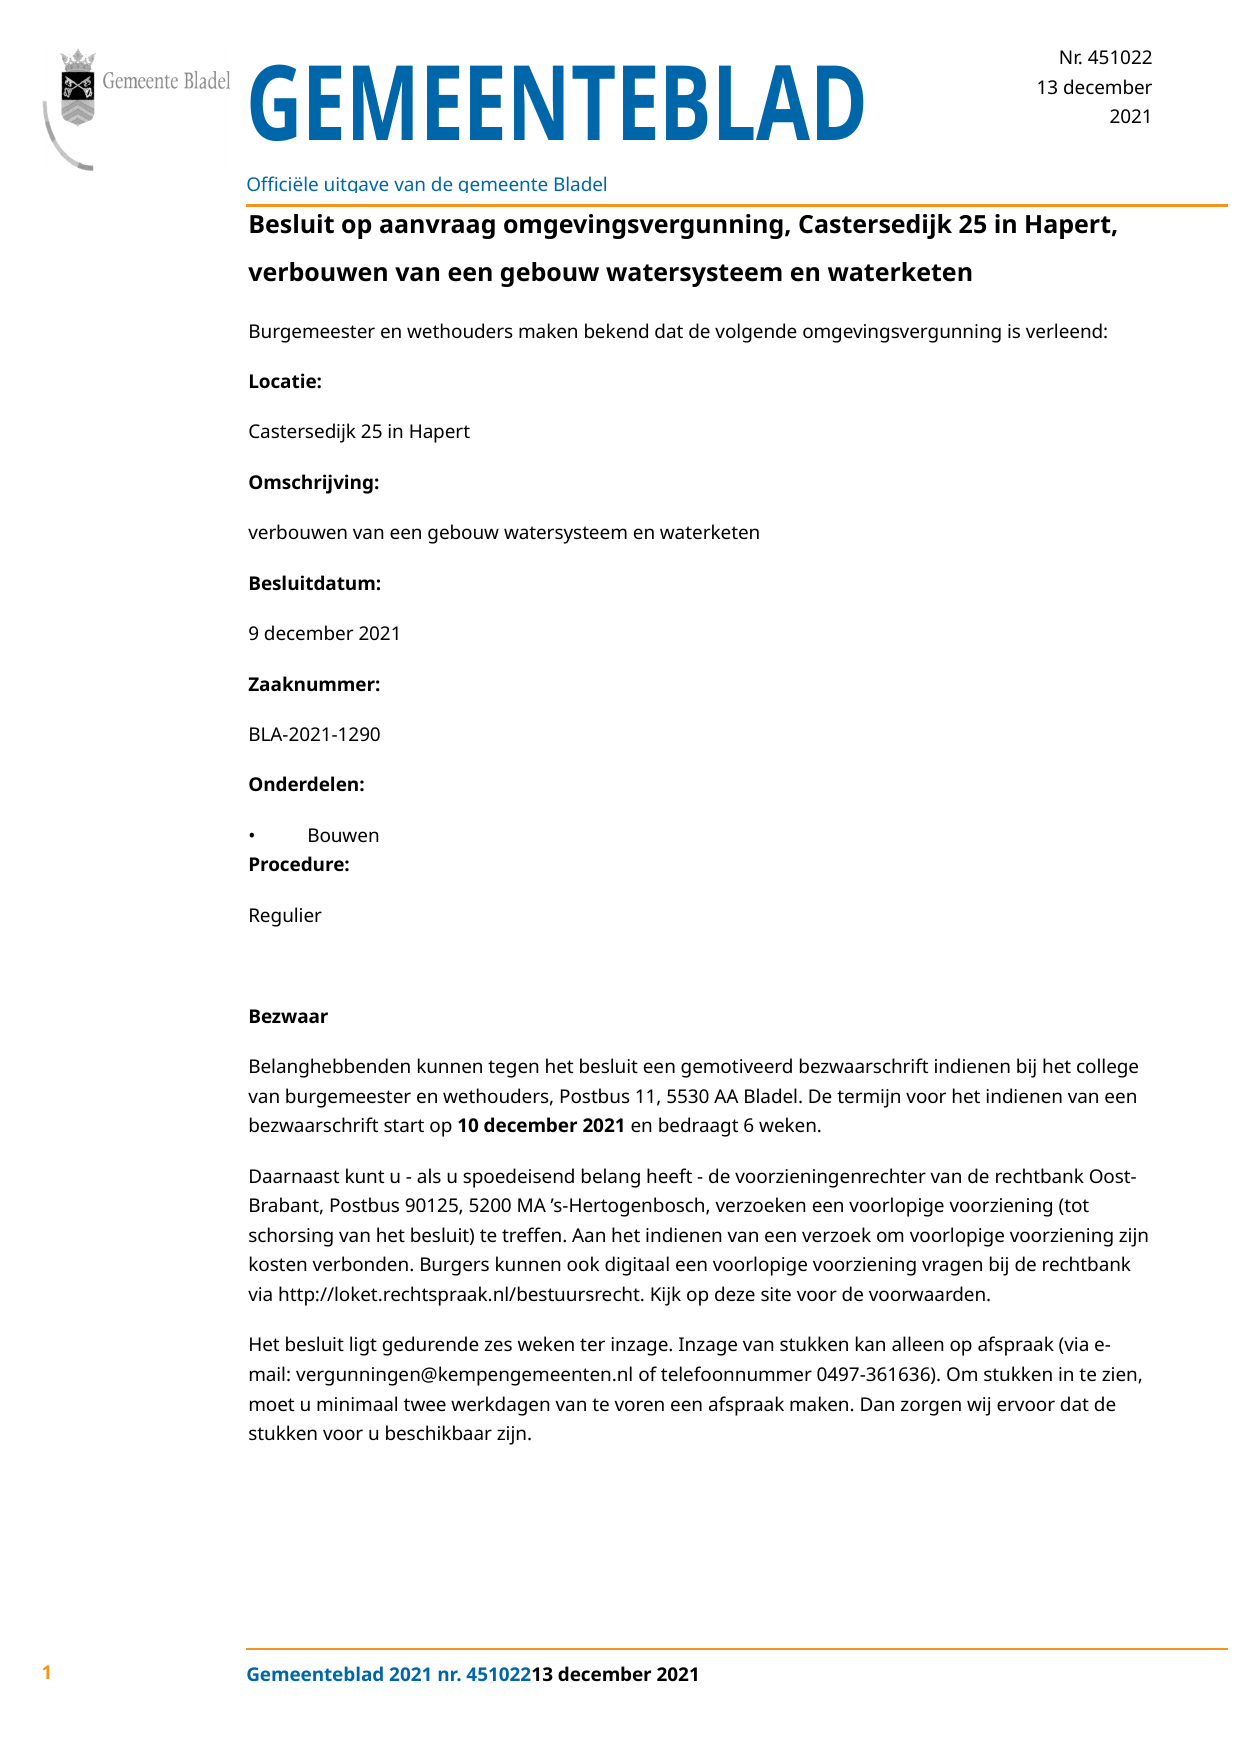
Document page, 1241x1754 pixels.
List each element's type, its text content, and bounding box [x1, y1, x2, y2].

text 9 december 2021 [248, 620, 1152, 646]
text Het besluit ligt gedurende zes weken ter inzage. Inzage van stukken kan alleen op afspraak (via e-mail: vergunningen@kempengemeenten.nl of telefoonnummer 0497-361636). Om stukken in te zien, moet u minimaal twee werkdagen van te voren een afspraak maken. Dan zorgen wij ervoor dat de stukken voor u beschikbaar zijn. [248, 1332, 1152, 1446]
text Belanghebbenden kunnen tegen het besluit een gemotiveerd bezwaarschrift indienen bij het college van burgemeester en wethouders, Postbus 11, 5530 AA Bladel. De termijn voor het indienen van een bezwaarschrift start op 10 december 2021 en bedraagt 6 weken. [248, 1053, 1152, 1138]
text Burgemeester en wethouders maken bekend dat de volgende omgevingsvergunning is verleend: [248, 318, 1152, 344]
text verbouwen van een gebouw watersysteem en waterketen [248, 519, 1152, 545]
text Procedure: [248, 852, 1152, 877]
text Besluitdatum: [248, 570, 1152, 596]
text Omschrijving: [248, 469, 1152, 495]
text Regulier [248, 902, 1152, 928]
list Bouwen [248, 822, 1152, 848]
text Daarnaast kunt u - als u spoedeisend belang heeft - de voorzieningenrechter van de rechtbank Oost-Brabant, Postbus 90125, 5200 MA ’s-Hertogenbosch, verzoeken een voorlopige voorziening (tot schorsing van het besluit) te treffen. Aan het indienen van een verzoek om voorlopige voorziening zijn kosten verbonden. Burgers kunnen ook digitaal een voorlopige voorziening vragen bij de rechtbank via http://loket.rechtspraak.nl/bestuursrecht. Kijk op deze site voor de voorwaarden. [248, 1163, 1152, 1307]
text Besluit op aanvraag omgevingsvergunning, Castersedijk 25 in Hapert, verbouwen van een gebouw watersysteem en waterketen [248, 207, 1152, 288]
text Locatie: [248, 368, 1152, 394]
text Zaaknummer: [248, 671, 1152, 697]
picture [41, 47, 231, 172]
text Onderdelen: [248, 772, 1152, 797]
text Castersedijk 25 in Hapert [248, 419, 1152, 444]
text BLA-2021-1290 [248, 721, 1152, 747]
text Bezwaar [248, 1003, 1152, 1029]
